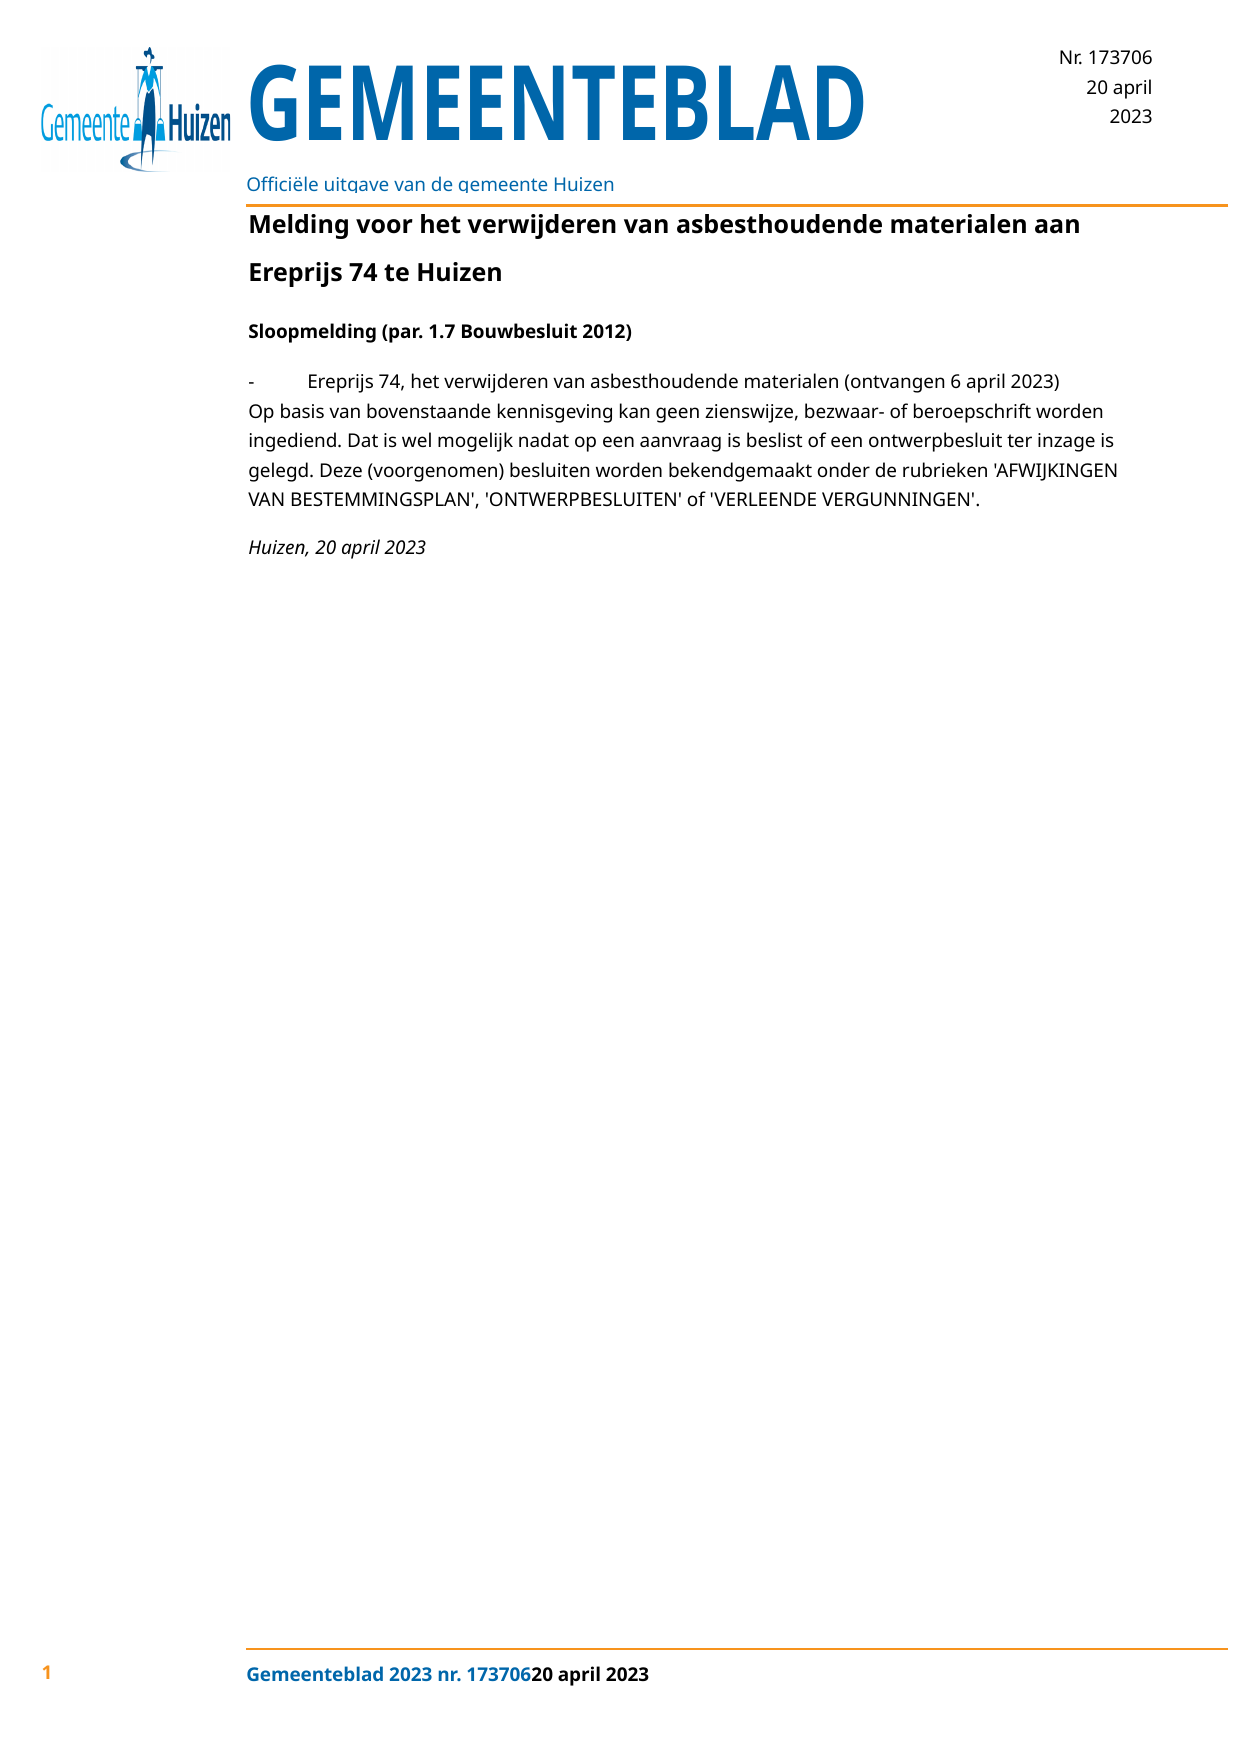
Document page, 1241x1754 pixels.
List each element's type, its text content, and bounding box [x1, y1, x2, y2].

list Ereprijs 74, het verwijderen van asbesthoudende materialen (ontvangen 6 april 2023) [248, 368, 1152, 394]
text Sloopmelding (par. 1.7 Bouwbesluit 2012) [248, 318, 1152, 344]
picture [41, 47, 231, 172]
text Op basis van bovenstaande kennisgeving kan geen zienswijze, bezwaar- of beroepschrift worden ingediend. Dat is wel mogelijk nadat op een aanvraag is beslist of een ontwerpbesluit ter inzage is gelegd. Deze (voorgenomen) besluiten worden bekendgemaakt onder de rubrieken 'AFWIJKINGEN VAN BESTEMMINGSPLAN', 'ONTWERPBESLUITEN' of 'VERLEENDE VERGUNNINGEN'. [248, 398, 1152, 512]
text Melding voor het verwijderen van asbesthoudende materialen aan Ereprijs 74 te Huizen [248, 207, 1152, 288]
text Huizen, 20 april 2023 [248, 534, 1152, 560]
